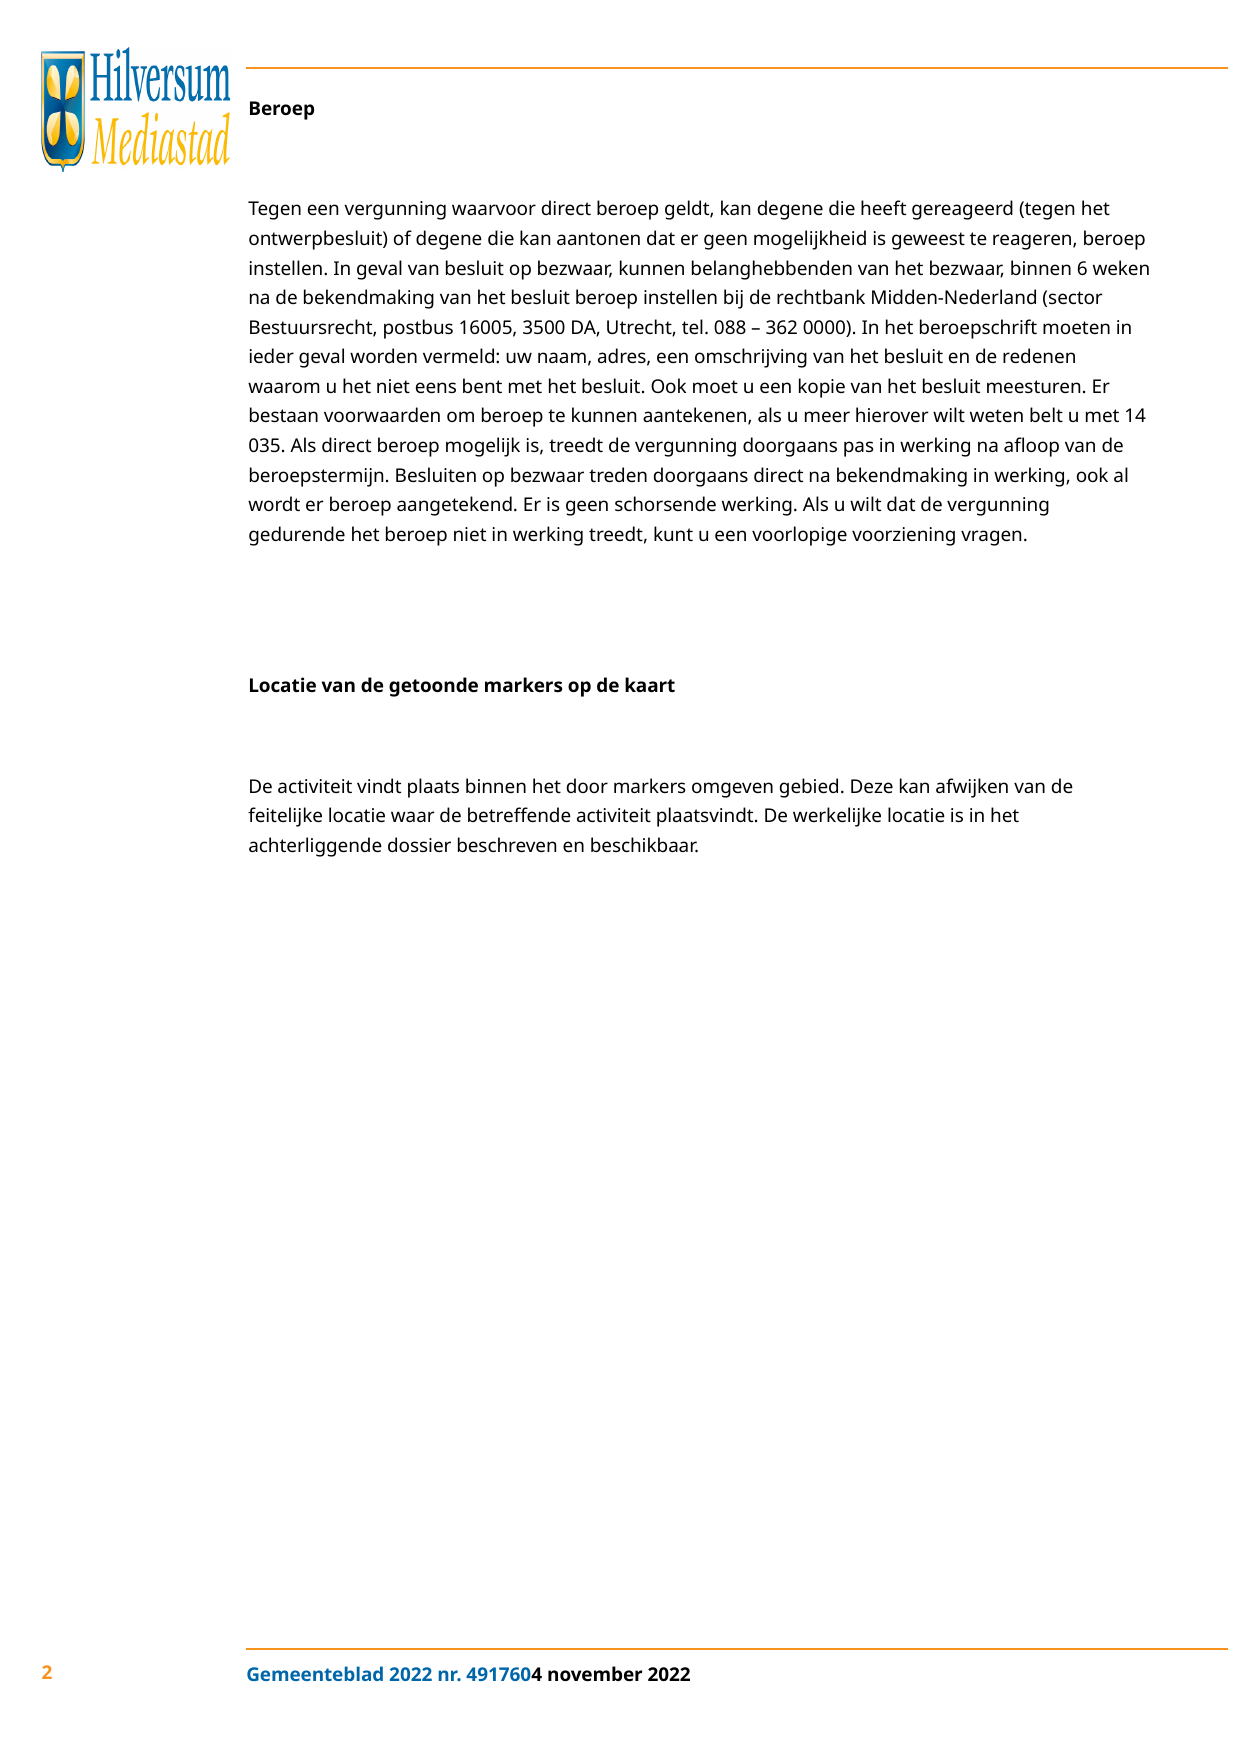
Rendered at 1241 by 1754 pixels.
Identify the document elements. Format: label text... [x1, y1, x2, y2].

text Locatie van de getoonde markers op de kaart [248, 672, 1152, 698]
text Beroep [248, 95, 1152, 121]
text De activiteit vindt plaats binnen het door markers omgeven gebied. Deze kan afwijken van de feitelijke locatie waar de betreffende activiteit plaatsvindt. De werkelijke locatie is in het achterliggende dossier beschreven en beschikbaar. [248, 773, 1152, 858]
text Tegen een vergunning waarvoor direct beroep geldt, kan degene die heeft gereageerd (tegen het ontwerpbesluit) of degene die kan aantonen dat er geen mogelijkheid is geweest te reageren, beroep instellen. In geval van besluit op bezwaar, kunnen belanghebbenden van het bezwaar, binnen 6 weken na de bekendmaking van het besluit beroep instellen bij de rechtbank Midden-Nederland (sector Bestuursrecht, postbus 16005, 3500 DA, Utrecht, tel. 088 – 362 0000). In het beroepschrift moeten in ieder geval worden vermeld: uw naam, adres, een omschrijving van het besluit en de redenen waarom u het niet eens bent met het besluit. Ook moet u een kopie van het besluit meesturen. Er bestaan voorwaarden om beroep te kunnen aantekenen, als u meer hierover wilt weten belt u met 14 035. Als direct beroep mogelijk is, treedt de vergunning doorgaans pas in werking na afloop van de beroepstermijn. Besluiten op bezwaar treden doorgaans direct na bekendmaking in werking, ook al wordt er beroep aangetekend. Er is geen schorsende werking. Als u wilt dat de vergunning gedurende het beroep niet in werking treedt, kunt u een voorlopige voorziening vragen. [248, 196, 1152, 547]
picture [41, 47, 231, 172]
